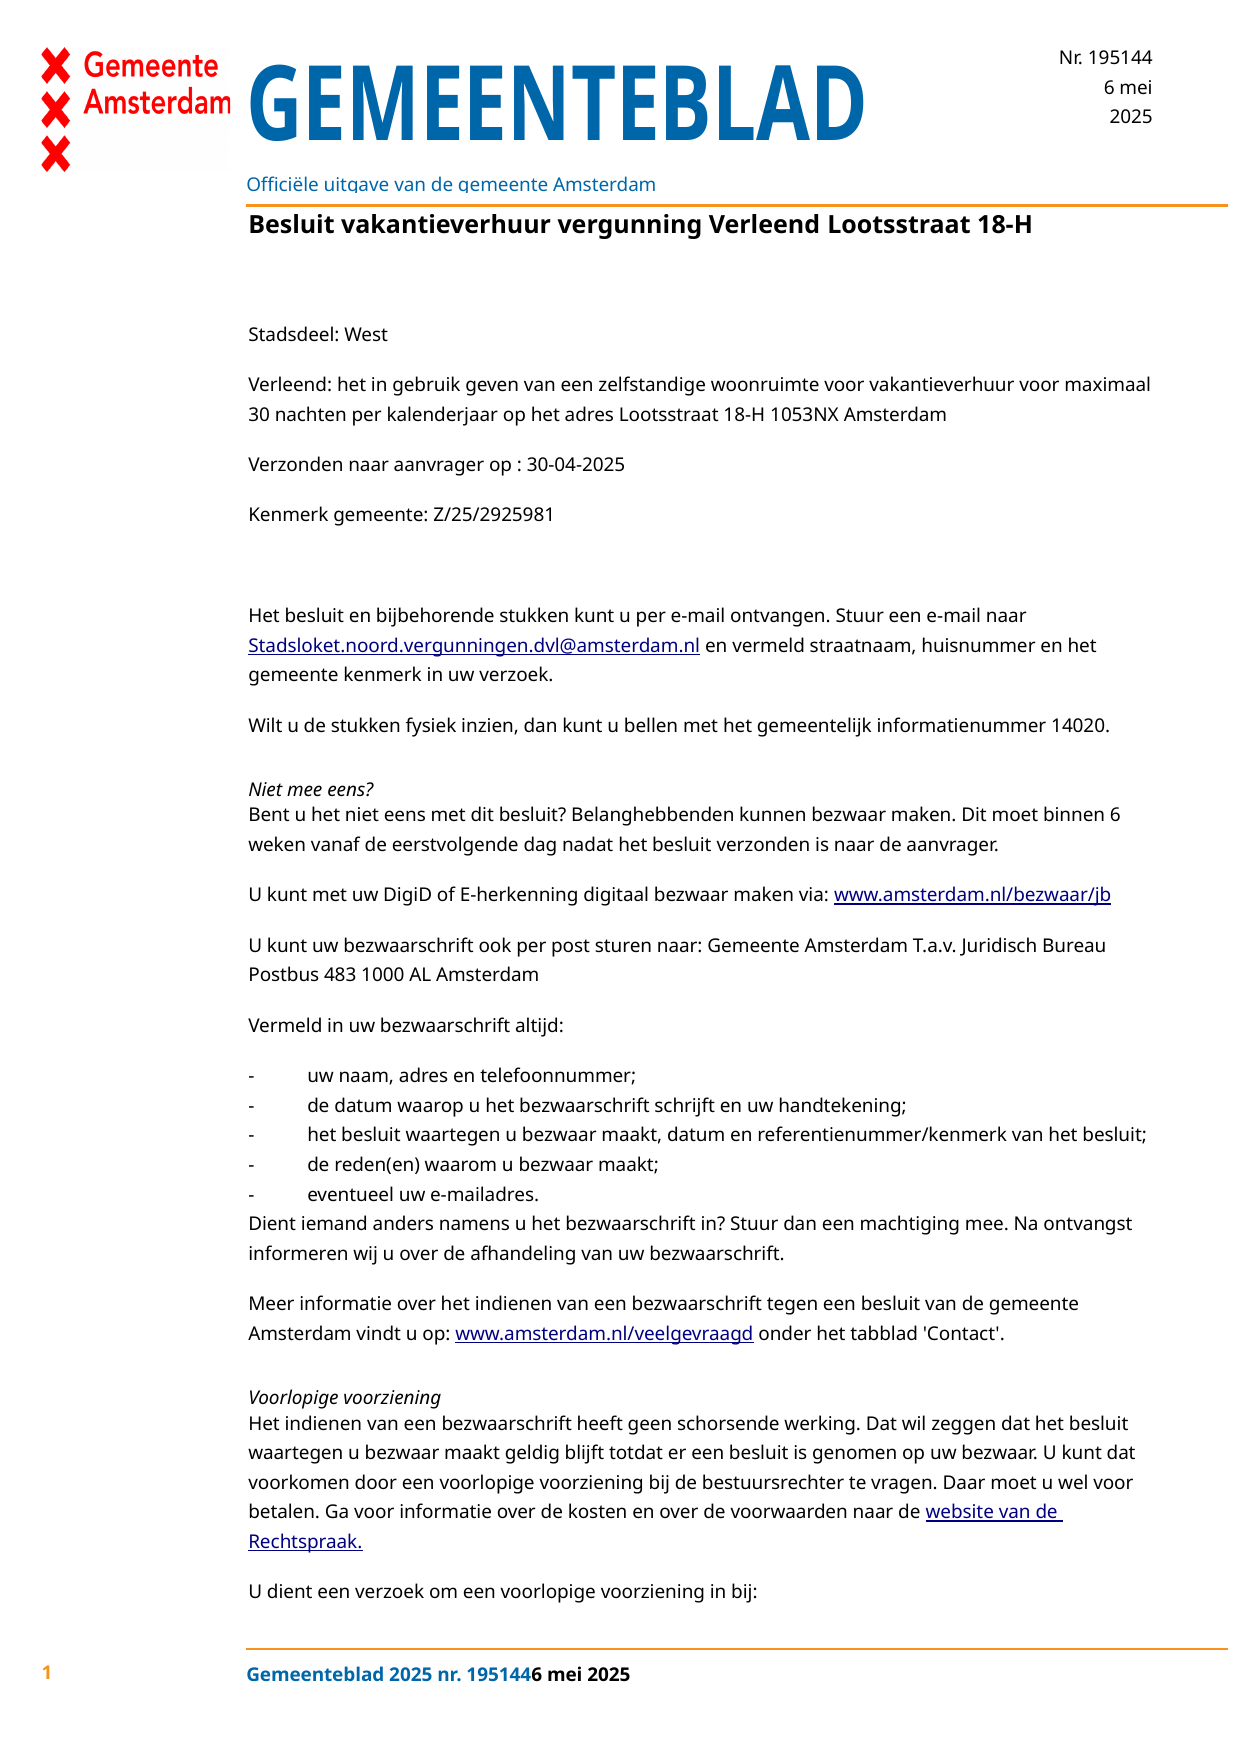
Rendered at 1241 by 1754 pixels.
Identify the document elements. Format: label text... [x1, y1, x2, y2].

text Vermeld in uw bezwaarschrift altijd: [248, 1012, 1152, 1038]
text U dient een verzoek om een voorlopige voorziening in bij: [248, 1578, 1152, 1604]
text Kenmerk gemeente: Z/25/2925981 [248, 502, 1152, 527]
text Meer informatie over het indienen van een bezwaarschrift tegen een besluit van de gemeente Amsterdam vindt u op: www.amsterdam.nl/veelgevraagd onder het tabblad 'Contact'. [248, 1290, 1152, 1346]
text Niet mee eens? [248, 776, 1152, 802]
text Stadsdeel: West [248, 321, 1152, 346]
text Besluit vakantieverhuur vergunning Verleend Lootsstraat 18-H [248, 207, 1152, 241]
text Wilt u de stukken fysiek inzien, dan kunt u bellen met het gemeentelijk informatienummer 14020. [248, 712, 1152, 738]
picture [41, 47, 231, 172]
text U kunt uw bezwaarschrift ook per post sturen naar: Gemeente Amsterdam T.a.v. Juridisch Bureau Postbus 483 1000 AL Amsterdam [248, 932, 1152, 987]
list eventueel uw e-mailadres. [248, 1181, 1152, 1207]
list uw naam, adres en telefoonnummer; [248, 1062, 1152, 1088]
text Verleend: het in gebruik geven van een zelfstandige woonruimte voor vakantieverhuur voor maximaal 30 nachten per kalenderjaar op het adres Lootsstraat 18-H 1053NX Amsterdam [248, 371, 1152, 426]
text Verzonden naar aanvrager op : 30-04-2025 [248, 451, 1152, 477]
text Dient iemand anders namens u het bezwaarschrift in? Stuur dan een machtiging mee. Na ontvangst informeren wij u over de afhandeling van uw bezwaarschrift. [248, 1210, 1152, 1266]
list de reden(en) waarom u bezwaar maakt; [248, 1151, 1152, 1177]
list het besluit waartegen u bezwaar maakt, datum en referentienummer/kenmerk van het besluit; [248, 1122, 1152, 1147]
list de datum waarop u het bezwaarschrift schrijft en uw handtekening; [248, 1092, 1152, 1118]
text Bent u het niet eens met dit besluit? Belanghebbenden kunnen bezwaar maken. Dit moet binnen 6 weken vanaf de eerstvolgende dag nadat het besluit verzonden is naar de aanvrager. [248, 802, 1152, 857]
text Voorlopige voorziening [248, 1384, 1152, 1410]
text Het indienen van een bezwaarschrift heeft geen schorsende werking. Dat wil zeggen dat het besluit waartegen u bezwaar maakt geldig blijft totdat er een besluit is genomen op uw bezwaar. U kunt dat voorkomen door een voorlopige voorziening bij de bestuursrechter te vragen. Daar moet u wel voor betalen. Ga voor informatie over de kosten en over de voorwaarden naar de website van de Rechtspraak. [248, 1410, 1152, 1554]
text Het besluit en bijbehorende stukken kunt u per e-mail ontvangen. Stuur een e-mail naar Stadsloket.noord.vergunningen.dvl@amsterdam.nl en vermeld straatnaam, huisnummer en het gemeente kenmerk in uw verzoek. [248, 602, 1152, 687]
text U kunt met uw DigiD of E-herkenning digitaal bezwaar maken via: www.amsterdam.nl/bezwaar/jb [248, 882, 1152, 907]
